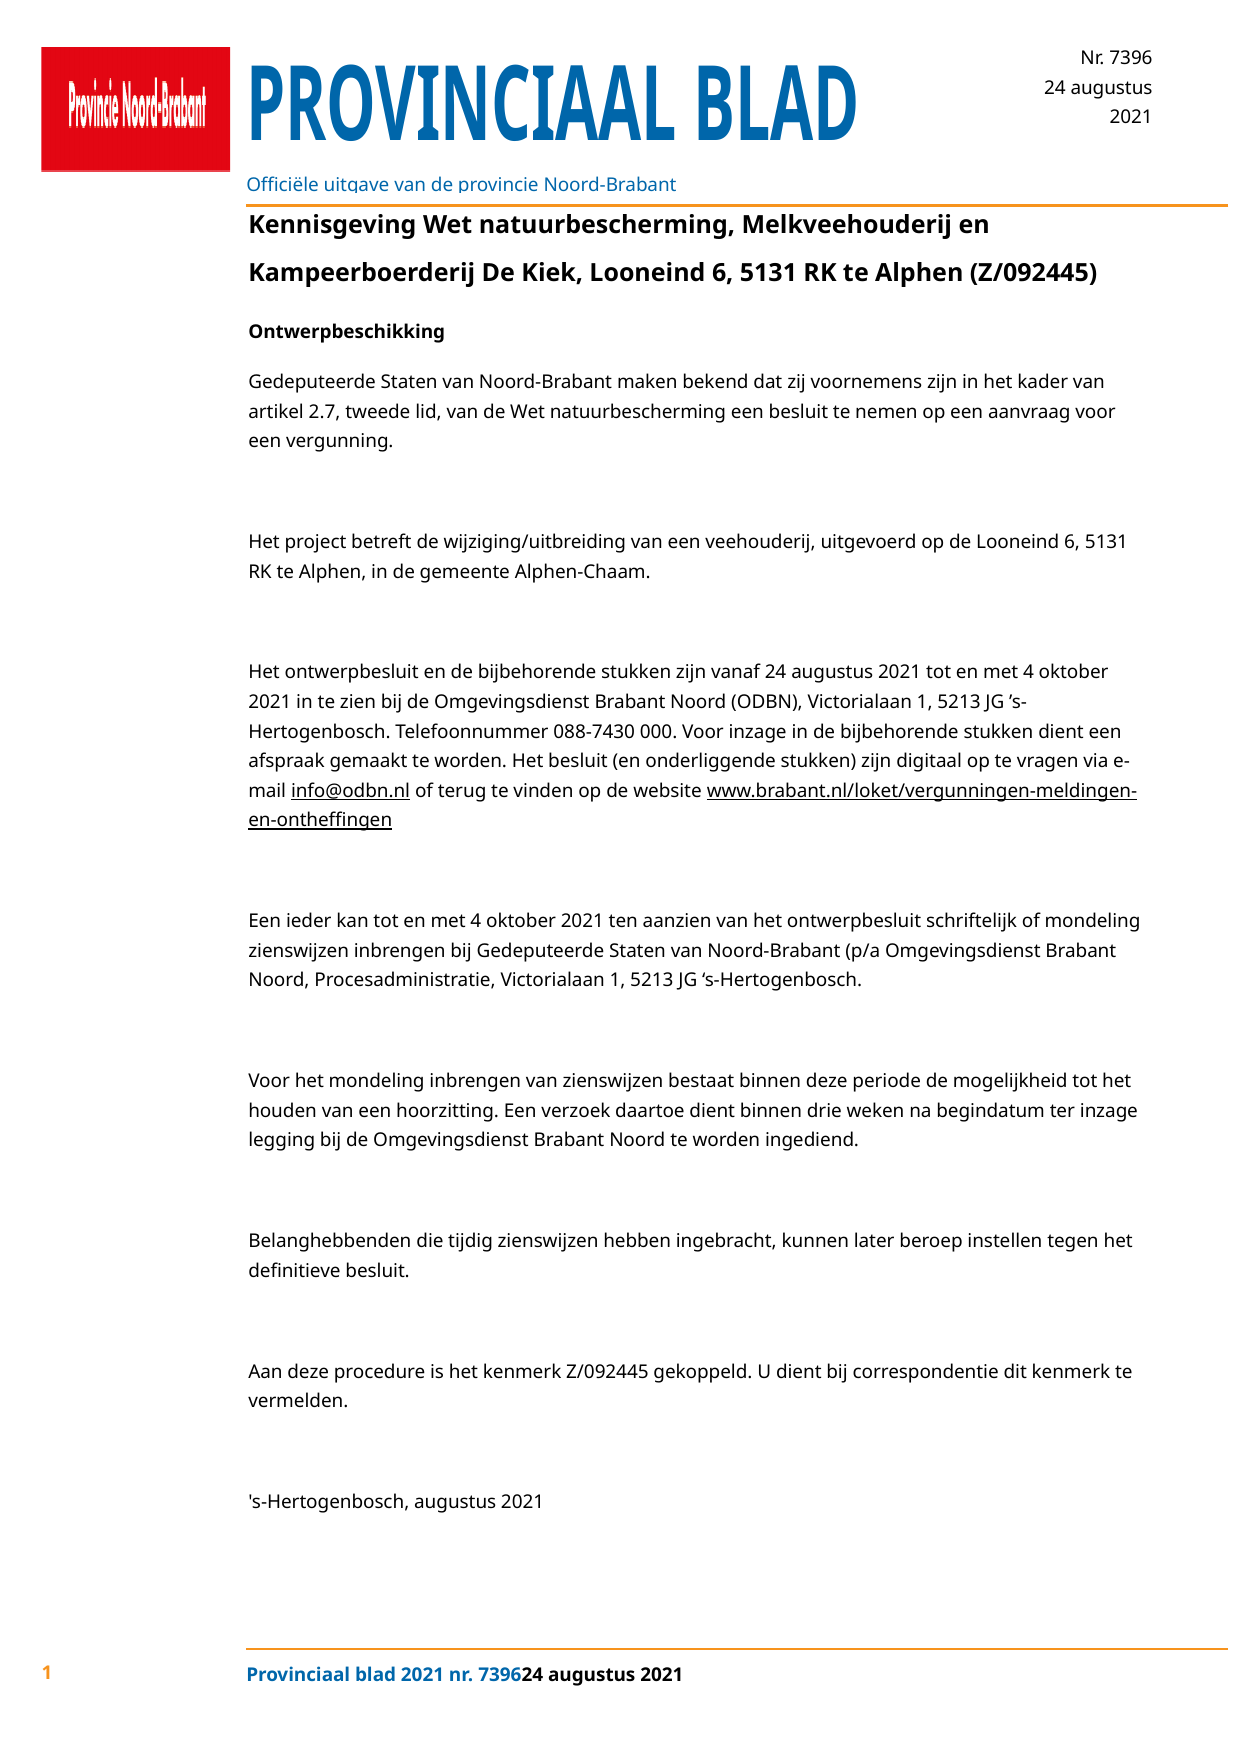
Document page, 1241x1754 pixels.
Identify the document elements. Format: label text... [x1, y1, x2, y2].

text Het project betreft de wijziging/uitbreiding van een veehouderij, uitgevoerd op de Looneind 6, 5131 RK te Alphen, in de gemeente Alphen-Chaam. [248, 528, 1152, 584]
text Het ontwerpbesluit en de bijbehorende stukken zijn vanaf 24 augustus 2021 tot en met 4 oktober 2021 in te zien bij de Omgevingsdienst Brabant Noord (ODBN), Victorialaan 1, 5213 JG ’s-Hertogenbosch. Telefoonnummer 088-7430 000. Voor inzage in de bijbehorende stukken dient een afspraak gemaakt te worden. Het besluit (en onderliggende stukken) zijn digitaal op te vragen via e-mail info@odbn.nl of terug te vinden op de website www.brabant.nl/loket/vergunningen-meldingen-en-ontheffingen [248, 659, 1152, 832]
picture [41, 47, 231, 172]
text Kennisgeving Wet natuurbescherming, Melkveehouderij en Kampeerboerderij De Kiek, Looneind 6, 5131 RK te Alphen (Z/092445) [248, 207, 1152, 288]
text Aan deze procedure is het kenmerk Z/092445 gekoppeld. U dient bij correspondentie dit kenmerk te vermelden. [248, 1358, 1152, 1413]
text Ontwerpbeschikking [248, 318, 1152, 344]
text Belanghebbenden die tijdig zienswijzen hebben ingebracht, kunnen later beroep instellen tegen het definitieve besluit. [248, 1227, 1152, 1283]
text Voor het mondeling inbrengen van zienswijzen bestaat binnen deze periode de mogelijkheid tot het houden van een hoorzitting. Een verzoek daartoe dient binnen drie weken na begindatum ter inzage legging bij de Omgevingsdienst Brabant Noord te worden ingediend. [248, 1067, 1152, 1152]
text 's-Hertogenbosch, augustus 2021 [248, 1488, 1152, 1514]
text Gedeputeerde Staten van Noord-Brabant maken bekend dat zij voornemens zijn in het kader van artikel 2.7, tweede lid, van de Wet natuurbescherming een besluit te nemen op een aanvraag voor een vergunning. [248, 368, 1152, 453]
text Een ieder kan tot en met 4 oktober 2021 ten aanzien van het ontwerpbesluit schriftelijk of mondeling zienswijzen inbrengen bij Gedeputeerde Staten van Noord-Brabant (p/a Omgevingsdienst Brabant Noord, Procesadministratie, Victorialaan 1, 5213 JG ‘s-Hertogenbosch. [248, 907, 1152, 992]
